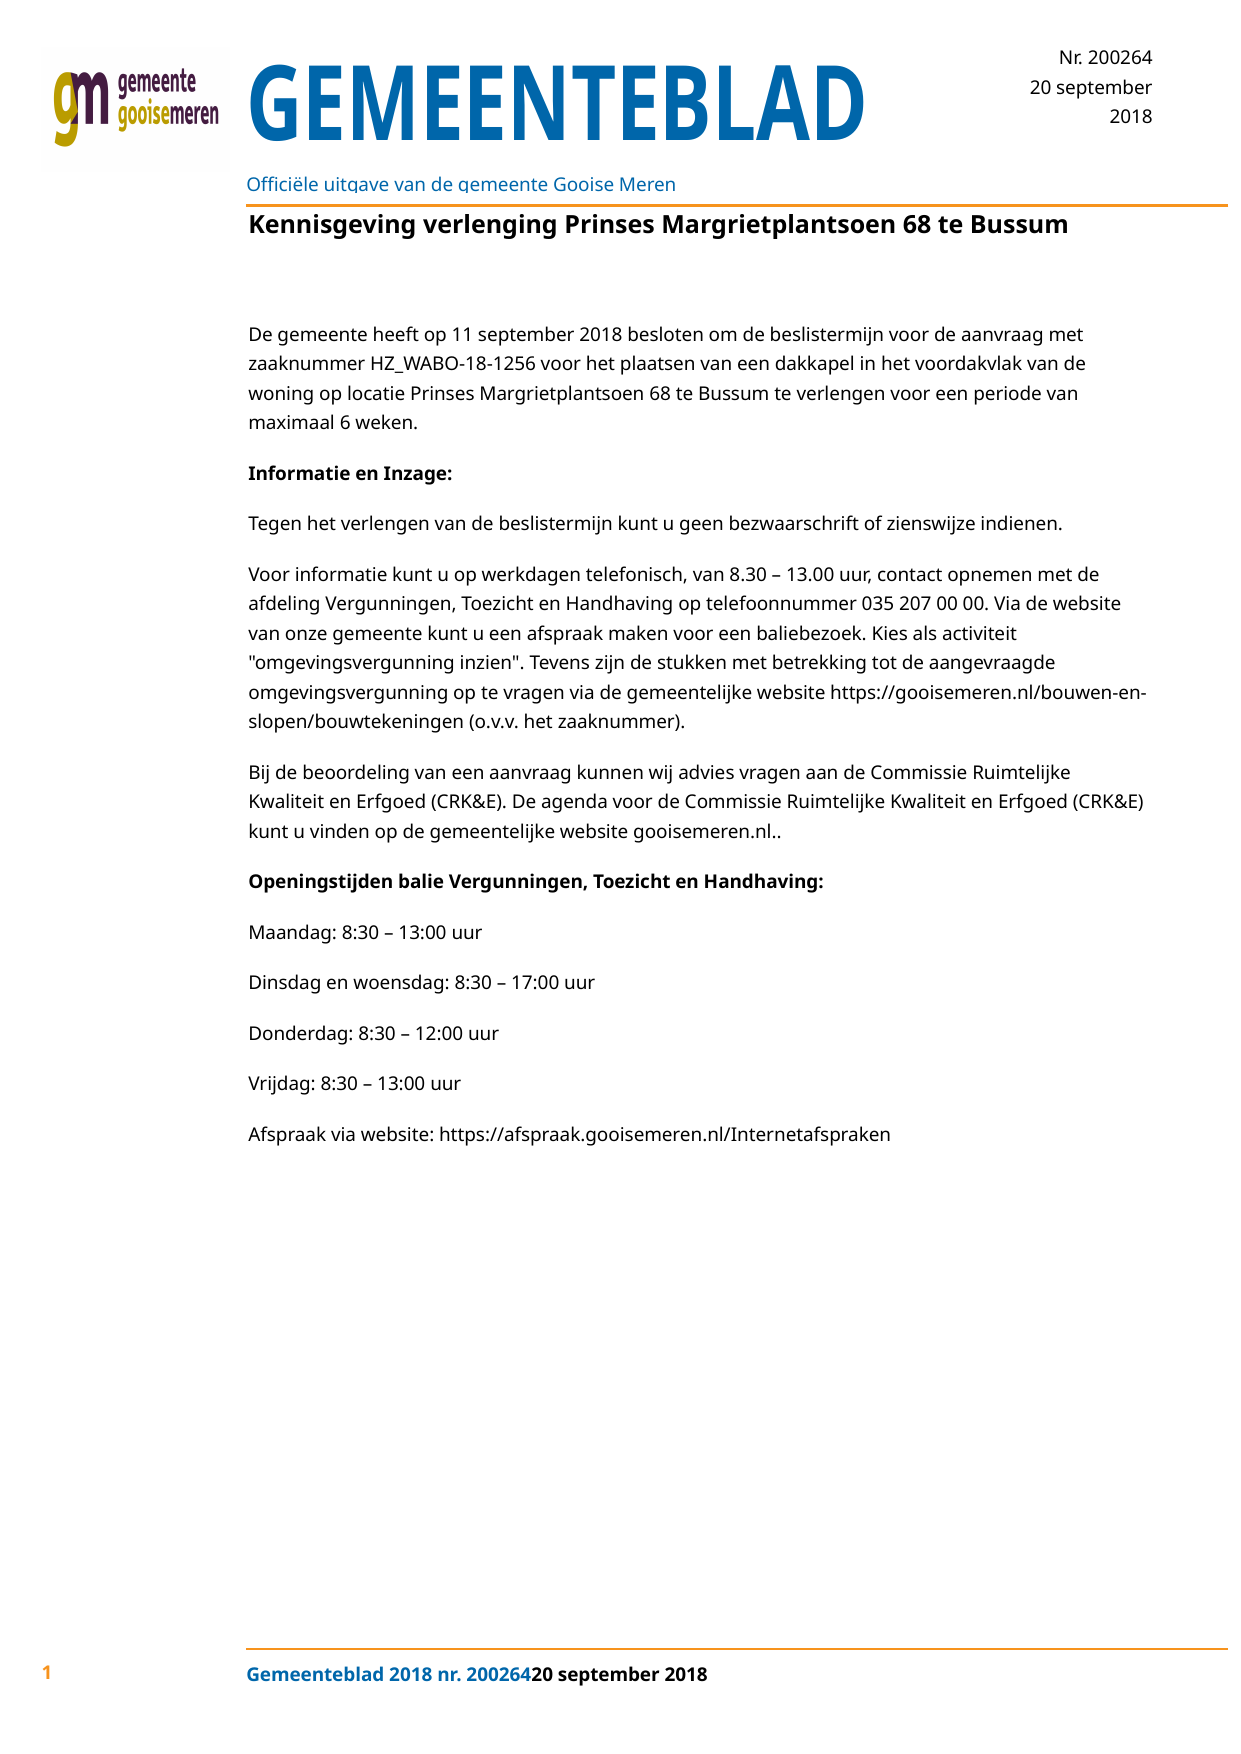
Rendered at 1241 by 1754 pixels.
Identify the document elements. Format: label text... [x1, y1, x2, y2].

text Kennisgeving verlenging Prinses Margrietplantsoen 68 te Bussum [248, 207, 1152, 241]
text Tegen het verlengen van de beslistermijn kunt u geen bezwaarschrift of zienswijze indienen. [248, 510, 1152, 536]
text Donderdag: 8:30 – 12:00 uur [248, 1020, 1152, 1046]
text Informatie en Inzage: [248, 460, 1152, 486]
text Voor informatie kunt u op werkdagen telefonisch, van 8.30 – 13.00 uur, contact opnemen met de afdeling Vergunningen, Toezicht en Handhaving op telefoonnummer 035 207 00 00. Via de website van onze gemeente kunt u een afspraak maken voor een baliebezoek. Kies als activiteit "omgevingsvergunning inzien". Tevens zijn de stukken met betrekking tot de aangevraagde omgevingsvergunning op te vragen via de gemeentelijke website https://gooisemeren.nl/bouwen-en-slopen/bouwtekeningen (o.v.v. het zaaknummer). [248, 561, 1152, 734]
text Vrijdag: 8:30 – 13:00 uur [248, 1070, 1152, 1096]
text Bij de beoordeling van een aanvraag kunnen wij advies vragen aan de Commissie Ruimtelijke Kwaliteit en Erfgoed (CRK&E). De agenda voor de Commissie Ruimtelijke Kwaliteit en Erfgoed (CRK&E) kunt u vinden op de gemeentelijke website gooisemeren.nl.. [248, 759, 1152, 844]
text De gemeente heeft op 11 september 2018 besloten om de beslistermijn voor de aanvraag met zaaknummer HZ_WABO-18-1256 voor het plaatsen van een dakkapel in het voordakvlak van de woning op locatie Prinses Margrietplantsoen 68 te Bussum te verlengen voor een periode van maximaal 6 weken. [248, 321, 1152, 435]
text Dinsdag en woensdag: 8:30 – 17:00 uur [248, 969, 1152, 995]
text Afspraak via website: https://afspraak.gooisemeren.nl/Internetafspraken [248, 1121, 1152, 1146]
text Maandag: 8:30 – 13:00 uur [248, 919, 1152, 945]
picture [41, 47, 231, 172]
text Openingstijden balie Vergunningen, Toezicht en Handhaving: [248, 869, 1152, 894]
